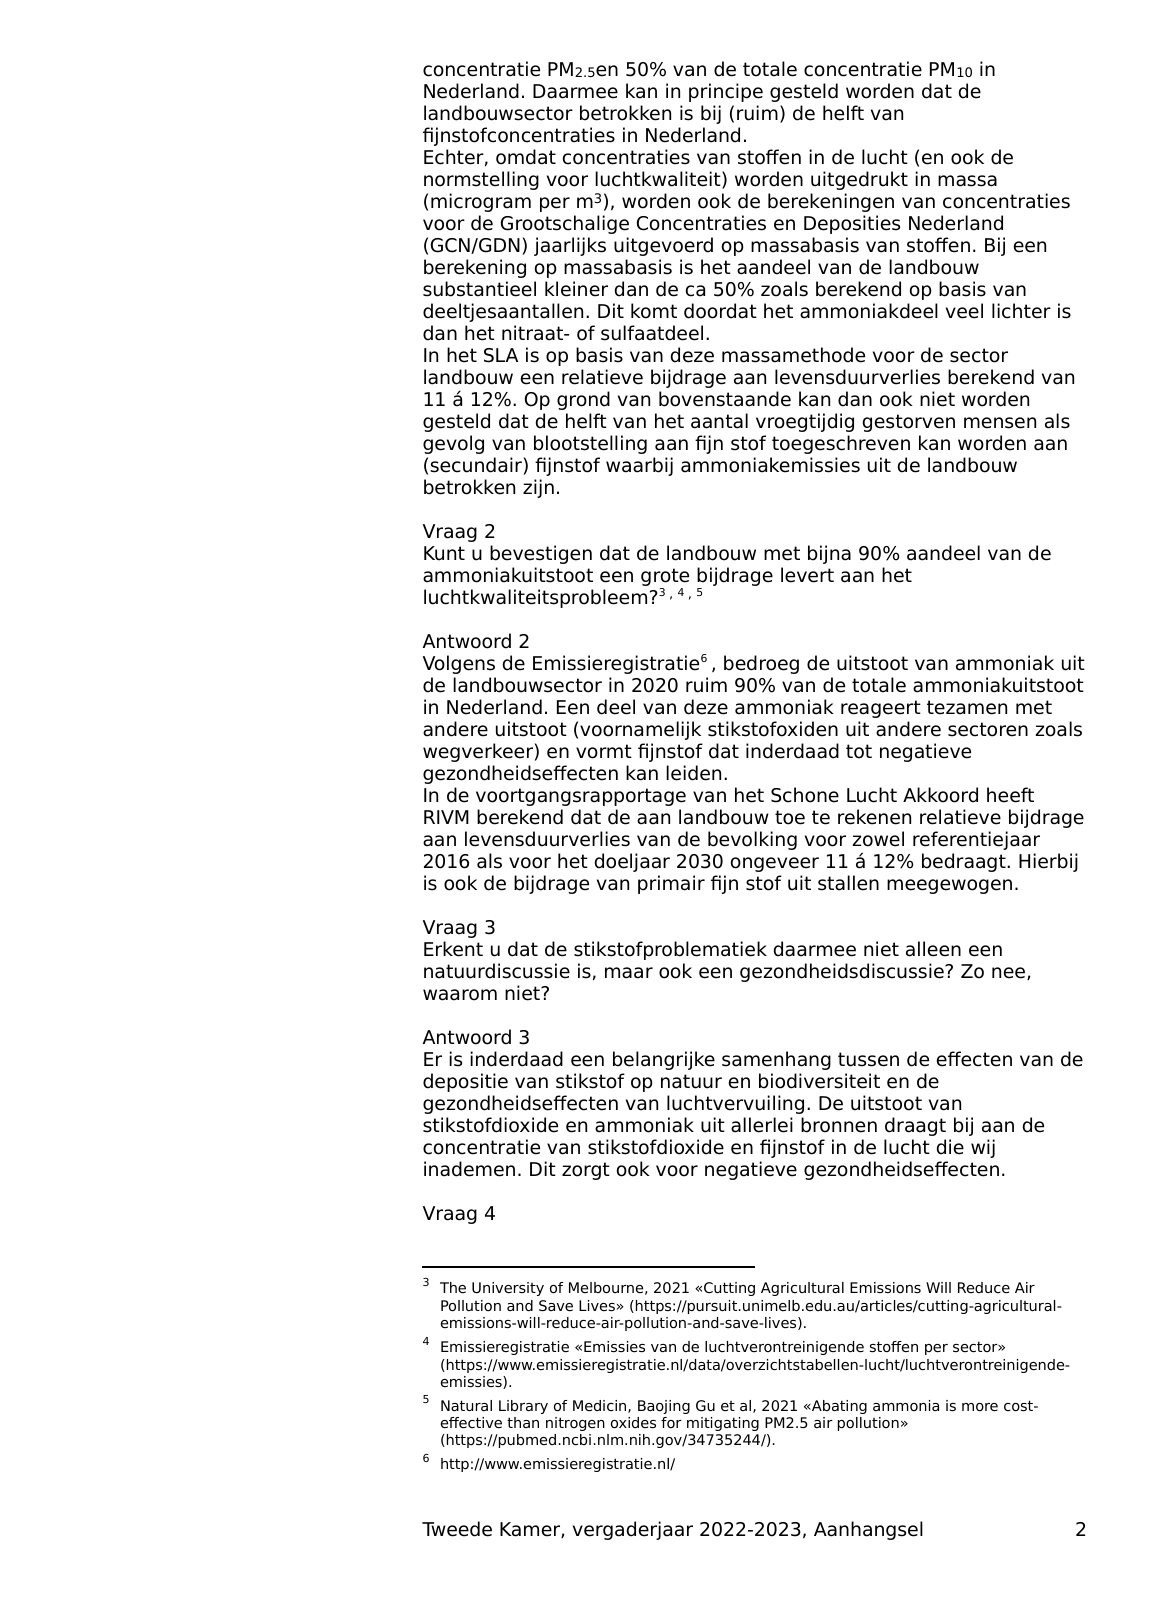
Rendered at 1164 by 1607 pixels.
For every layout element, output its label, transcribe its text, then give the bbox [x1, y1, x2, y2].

text In het SLA is op basis van deze massamethode voor de sector landbouw een relatieve bijdrage aan levensduurverlies berekend van 11 á 12%. Op grond van bovenstaande kan dan ook niet worden gesteld dat de helft van het aantal vroegtijdig gestorven mensen als gevolg van blootstelling aan fijn stof toegeschreven kan worden aan (secundair) fijnstof waarbij ammoniakemissies uit de landbouw betrokken zijn. [422, 345, 1087, 499]
text Vraag 3 [422, 917, 1087, 939]
text http://www.emissieregistratie.nl/ [422, 1452, 1087, 1474]
text Emissieregistratie «Emissies van de luchtverontreinigende stoffen per sector» (https://www.emissieregistratie.nl/data/overzichtstabellen-lucht/luchtverontreinigende-emissies). [422, 1335, 1087, 1391]
text Antwoord 2 [422, 631, 1087, 653]
text Er is inderdaad een belangrijke samenhang tussen de effecten van de depositie van stikstof op natuur en biodiversiteit en de gezondheidseffecten van luchtvervuiling. De uitstoot van stikstofdioxide en ammoniak uit allerlei bronnen draagt bij aan de concentratie van stikstofdioxide en fijnstof in de lucht die wij inademen. Dit zorgt ook voor negatieve gezondheidseffecten. [422, 1049, 1087, 1181]
text concentratie PM2.5en 50% van de totale concentratie PM10 in Nederland. Daarmee kan in principe gesteld worden dat de landbouwsector betrokken is bij (ruim) de helft van fijnstofconcentraties in Nederland. [422, 59, 1087, 147]
text Vraag 4 [422, 1203, 1087, 1225]
text In de voortgangsrapportage van het Schone Lucht Akkoord heeft RIVM berekend dat de aan landbouw toe te rekenen relatieve bijdrage aan levensduurverlies van de bevolking voor zowel referentiejaar 2016 als voor het doeljaar 2030 ongeveer 11 á 12% bedraagt. Hierbij is ook de bijdrage van primair fijn stof uit stallen meegewogen. [422, 785, 1087, 895]
text Kunt u bevestigen dat de landbouw met bijna 90% aandeel van de ammoniakuitstoot een grote bijdrage levert aan het luchtkwaliteitsprobleem?, , [422, 543, 1087, 609]
text Vraag 2 [422, 521, 1087, 543]
text Natural Library of Medicin, Baojing Gu et al, 2021 «Abating ammonia is more cost-effective than nitrogen oxides for mitigating PM2.5 air pollution» (https://pubmed.ncbi.nlm.nih.gov/34735244/). [422, 1393, 1087, 1449]
text Volgens de Emissieregistratie, bedroeg de uitstoot van ammoniak uit de landbouwsector in 2020 ruim 90% van de totale ammoniakuitstoot in Nederland. Een deel van deze ammoniak reageert tezamen met andere uitstoot (voornamelijk stikstofoxiden uit andere sectoren zoals wegverkeer) en vormt fijnstof dat inderdaad tot negatieve gezondheidseffecten kan leiden. [422, 653, 1087, 785]
text The University of Melbourne, 2021 «Cutting Agricultural Emissions Will Reduce Air Pollution and Save Lives» (https://pursuit.unimelb.edu.au/articles/cutting-agricultural-emissions-will-reduce-air-pollution-and-save-lives). [422, 1276, 1087, 1332]
text Echter, omdat concentraties van stoffen in de lucht (en ook de normstelling voor luchtkwaliteit) worden uitgedrukt in massa (microgram per m3), worden ook de berekeningen van concentraties voor de Grootschalige Concentraties en Deposities Nederland (GCN/GDN) jaarlijks uitgevoerd op massabasis van stoffen. Bij een berekening op massabasis is het aandeel van de landbouw substantieel kleiner dan de ca 50% zoals berekend op basis van deeltjesaantallen. Dit komt doordat het ammoniakdeel veel lichter is dan het nitraat- of sulfaatdeel. [422, 147, 1087, 345]
text Erkent u dat de stikstofproblematiek daarmee niet alleen een natuurdiscussie is, maar ook een gezondheidsdiscussie? Zo nee, waarom niet? [422, 939, 1087, 1005]
text Antwoord 3 [422, 1027, 1087, 1049]
